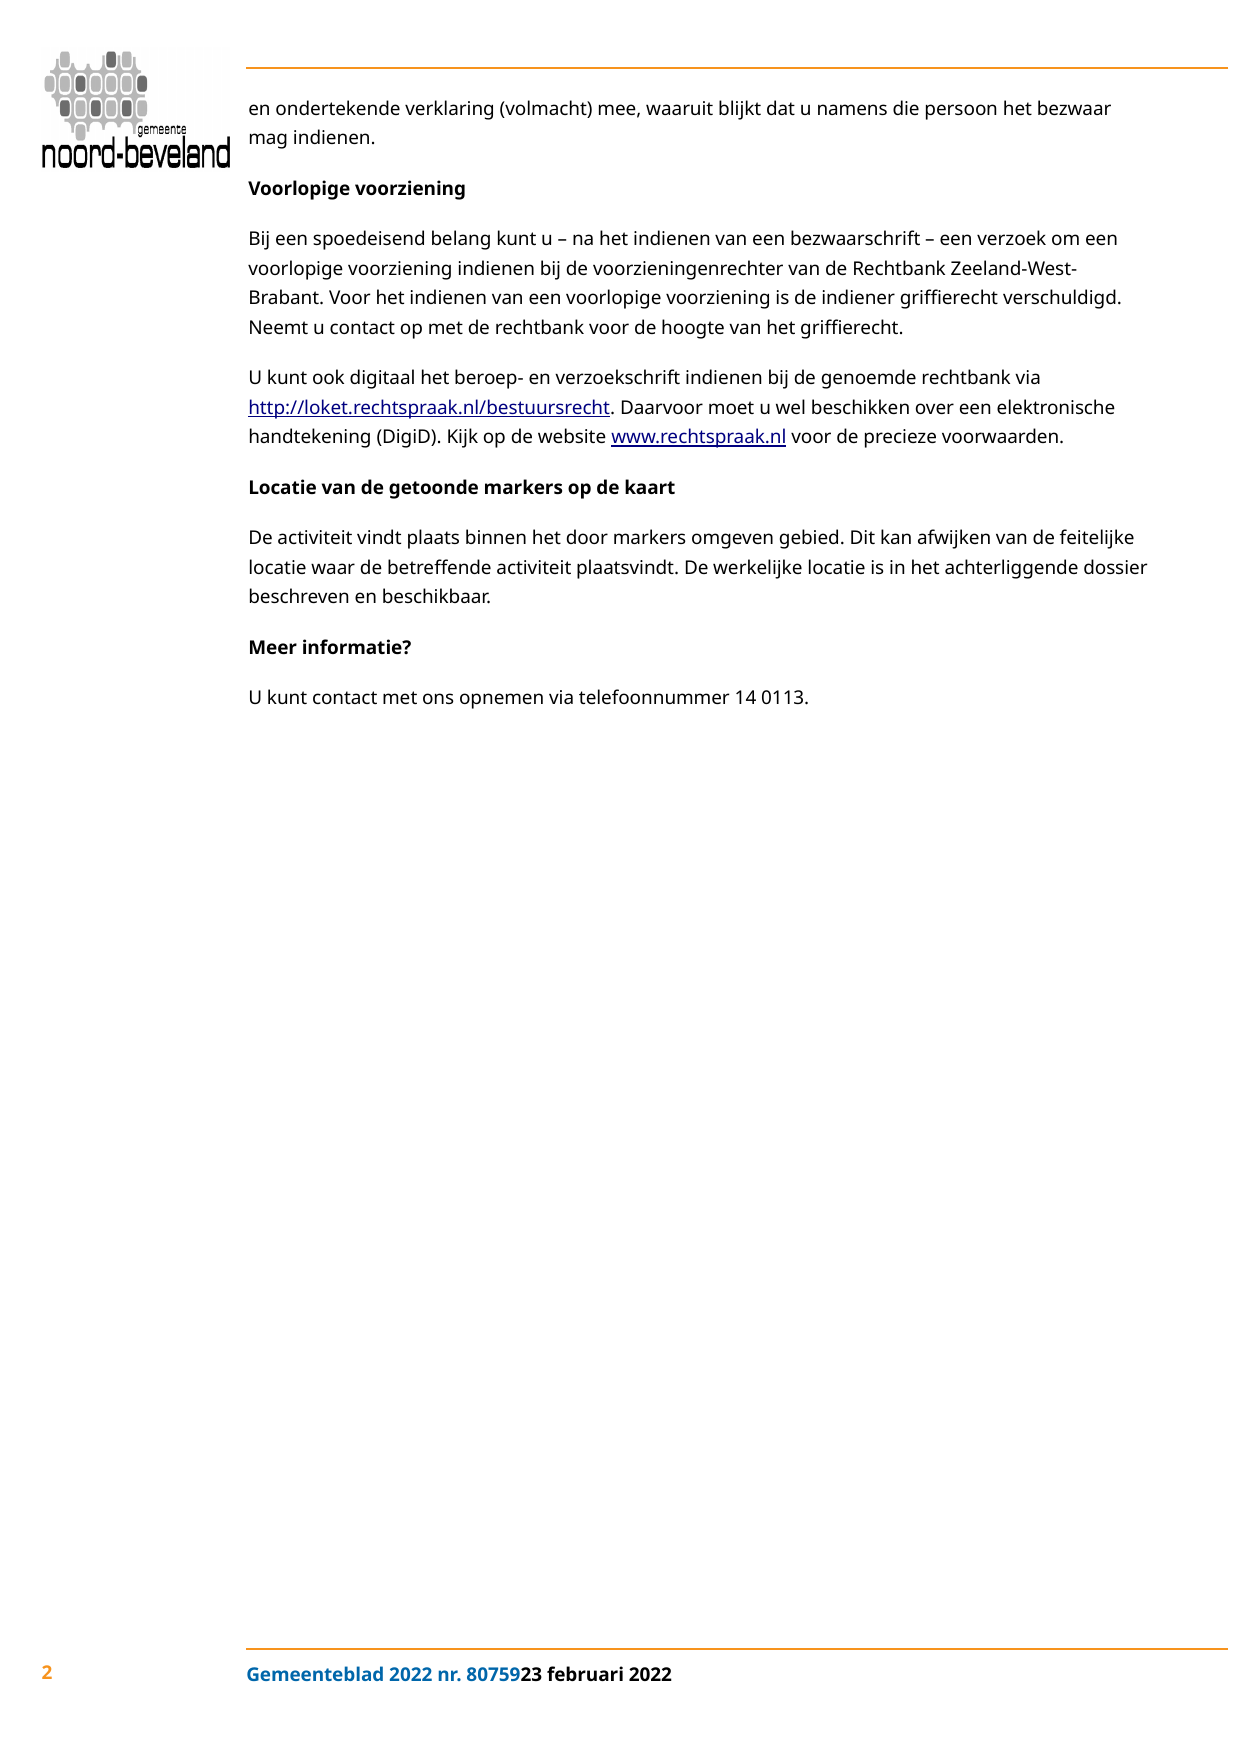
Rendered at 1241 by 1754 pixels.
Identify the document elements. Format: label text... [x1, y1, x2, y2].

text Meer informatie? [248, 634, 1152, 660]
text U kunt ook digitaal het beroep- en verzoekschrift indienen bij de genoemde rechtbank via http://loket.rechtspraak.nl/bestuursrecht. Daarvoor moet u wel beschikken over een elektronische handtekening (DigiD). Kijk op de website www.rechtspraak.nl voor de precieze voorwaarden. [248, 364, 1152, 449]
text Bij een spoedeisend belang kunt u – na het indienen van een bezwaarschrift – een verzoek om een voorlopige voorziening indienen bij de voorzieningenrechter van de Rechtbank Zeeland-West-Brabant. Voor het indienen van een voorlopige voorziening is de indiener griffierecht verschuldigd. Neemt u contact op met de rechtbank voor de hoogte van het griffierecht. [248, 225, 1152, 340]
text De activiteit vindt plaats binnen het door markers omgeven gebied. Dit kan afwijken van de feitelijke locatie waar de betreffende activiteit plaatsvindt. De werkelijke locatie is in het achterliggende dossier beschreven en beschikbaar. [248, 524, 1152, 609]
text Voorlopige voorziening [248, 175, 1152, 201]
text Locatie van de getoonde markers op de kaart [248, 474, 1152, 500]
text en ondertekende verklaring (volmacht) mee, waaruit blijkt dat u namens die persoon het bezwaar mag indienen. [248, 95, 1152, 150]
text U kunt contact met ons opnemen via telefoonnummer 14 0113. [248, 684, 1152, 710]
picture [41, 47, 231, 172]
